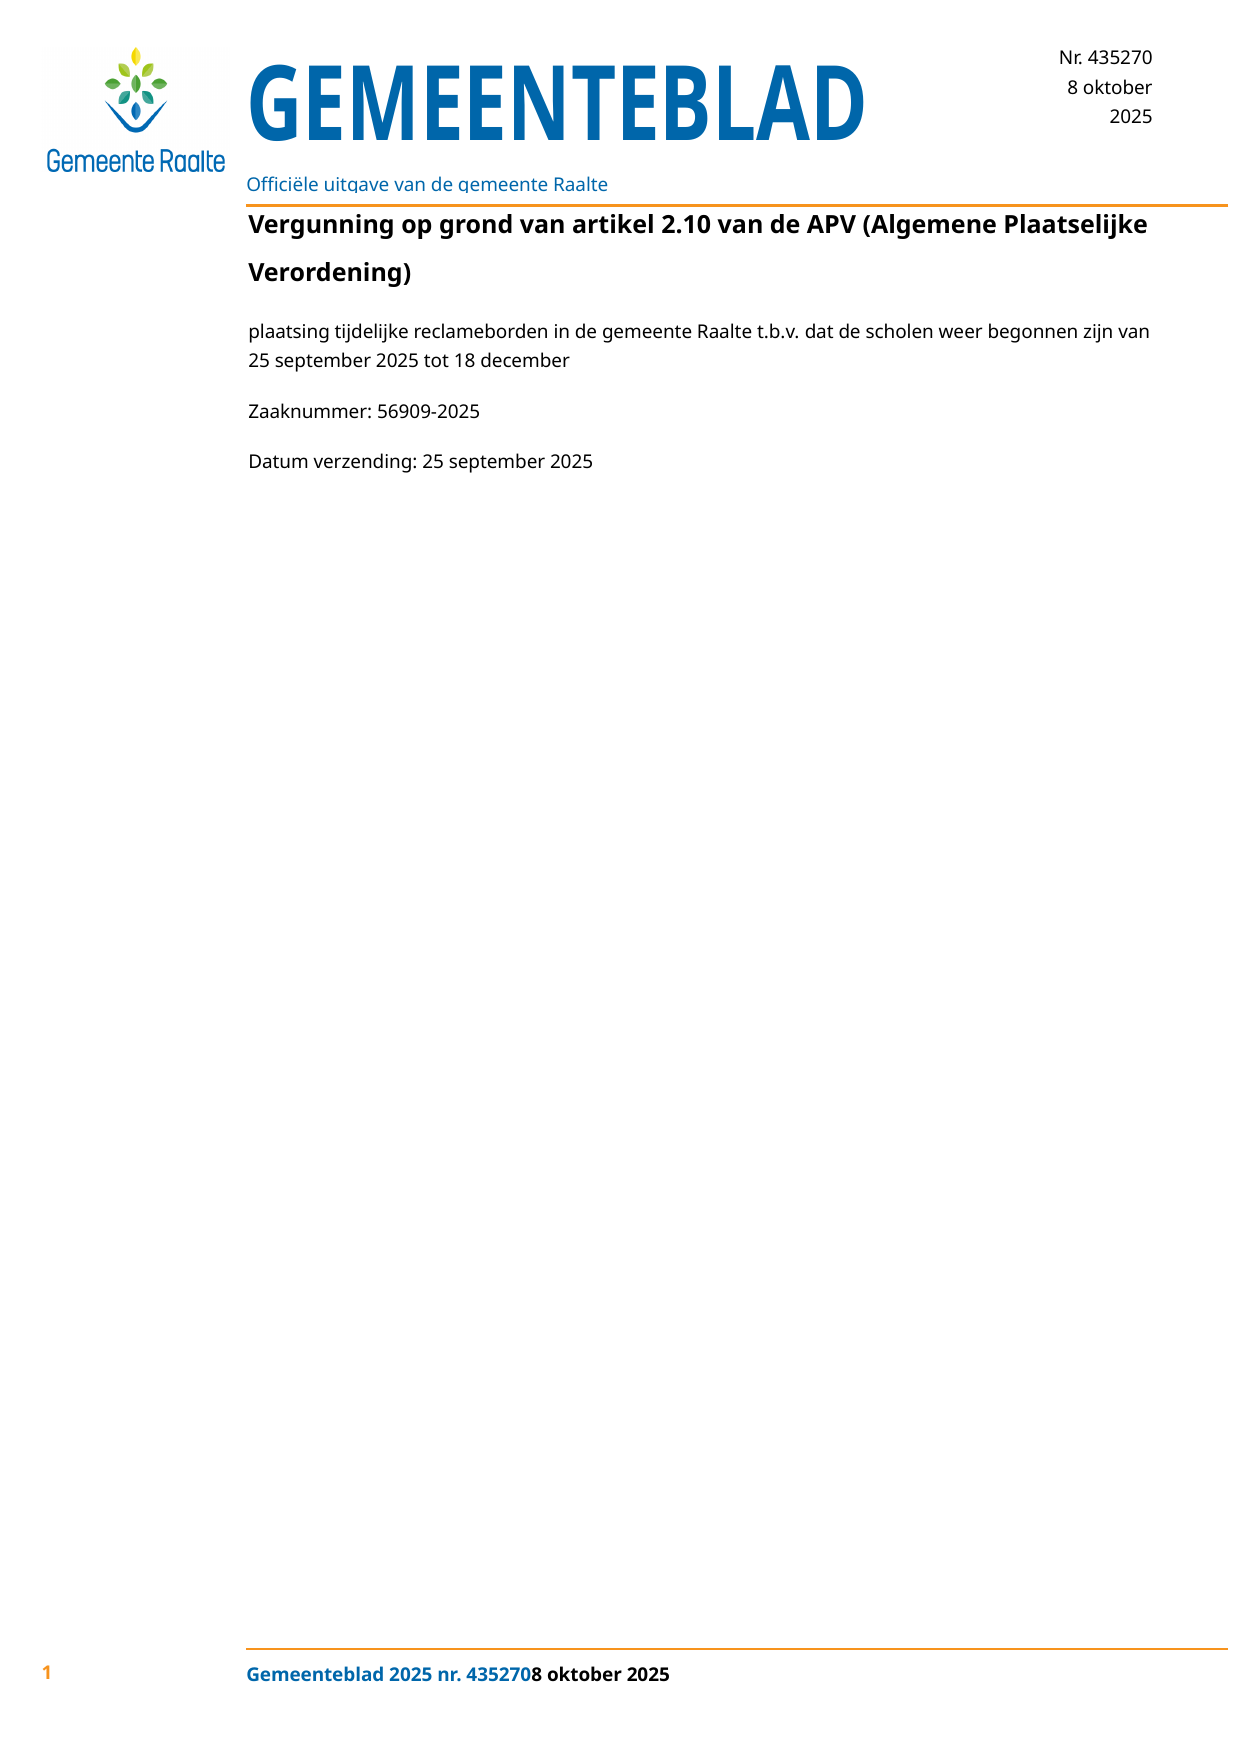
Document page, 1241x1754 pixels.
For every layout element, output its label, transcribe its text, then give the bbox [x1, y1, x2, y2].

text Zaaknummer: 56909-2025 [248, 398, 1152, 424]
text Datum verzending: 25 september 2025 [248, 448, 1152, 474]
text plaatsing tijdelijke reclameborden in de gemeente Raalte t.b.v. dat de scholen weer begonnen zijn van 25 september 2025 tot 18 december [248, 318, 1152, 373]
picture [41, 47, 231, 172]
text Vergunning op grond van artikel 2.10 van de APV (Algemene Plaatselijke Verordening) [248, 207, 1152, 288]
